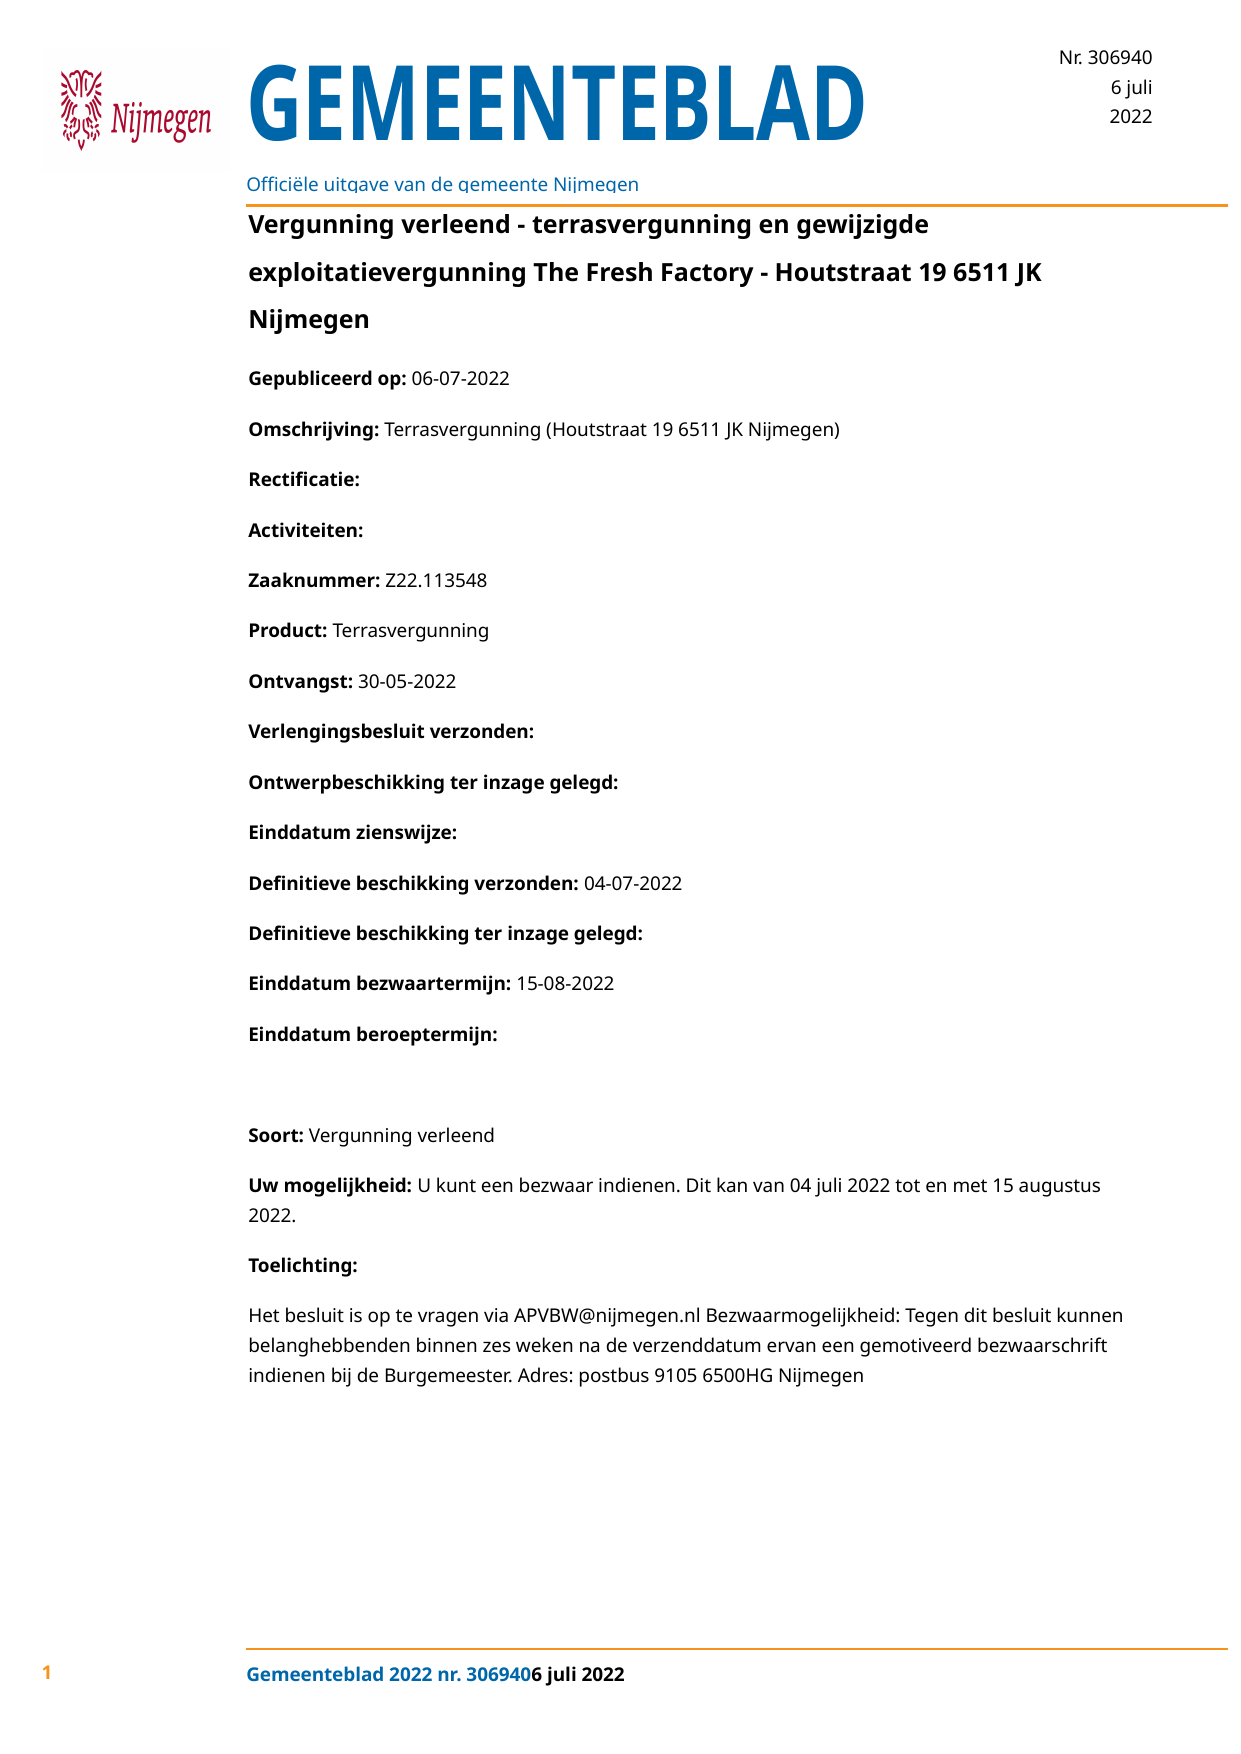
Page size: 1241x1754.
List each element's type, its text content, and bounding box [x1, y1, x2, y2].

text Soort: Vergunning verleend [248, 1122, 1152, 1147]
text Toelichting: [248, 1252, 1152, 1278]
text Zaaknummer: Z22.113548 [248, 567, 1152, 593]
text Einddatum zienswijze: [248, 819, 1152, 845]
text Verlengingsbesluit verzonden: [248, 718, 1152, 744]
text Product: Terrasvergunning [248, 618, 1152, 643]
text Het besluit is op te vragen via APVBW@nijmegen.nl Bezwaarmogelijkheid: Tegen dit besluit kunnen belanghebbenden binnen zes weken na de verzenddatum ervan een gemotiveerd bezwaarschrift indienen bij de Burgemeester. Adres: postbus 9105 6500HG Nijmegen [248, 1303, 1152, 1387]
text Uw mogelijkheid: U kunt een bezwaar indienen. Dit kan van 04 juli 2022 tot en met 15 augustus 2022. [248, 1172, 1152, 1227]
text Ontvangst: 30-05-2022 [248, 668, 1152, 694]
text Vergunning verleend - terrasvergunning en gewijzigde exploitatievergunning The Fresh Factory - Houtstraat 19 6511 JK Nijmegen [248, 207, 1152, 336]
text Definitieve beschikking ter inzage gelegd: [248, 920, 1152, 946]
picture [41, 47, 231, 172]
text Definitieve beschikking verzonden: 04-07-2022 [248, 870, 1152, 895]
text Einddatum beroeptermijn: [248, 1021, 1152, 1047]
text Rectificatie: [248, 466, 1152, 492]
text Einddatum bezwaartermijn: 15-08-2022 [248, 971, 1152, 996]
text Gepubliceerd op: 06-07-2022 [248, 366, 1152, 391]
text Omschrijving: Terrasvergunning (Houtstraat 19 6511 JK Nijmegen) [248, 416, 1152, 442]
text Ontwerpbeschikking ter inzage gelegd: [248, 769, 1152, 794]
text Activiteiten: [248, 517, 1152, 542]
